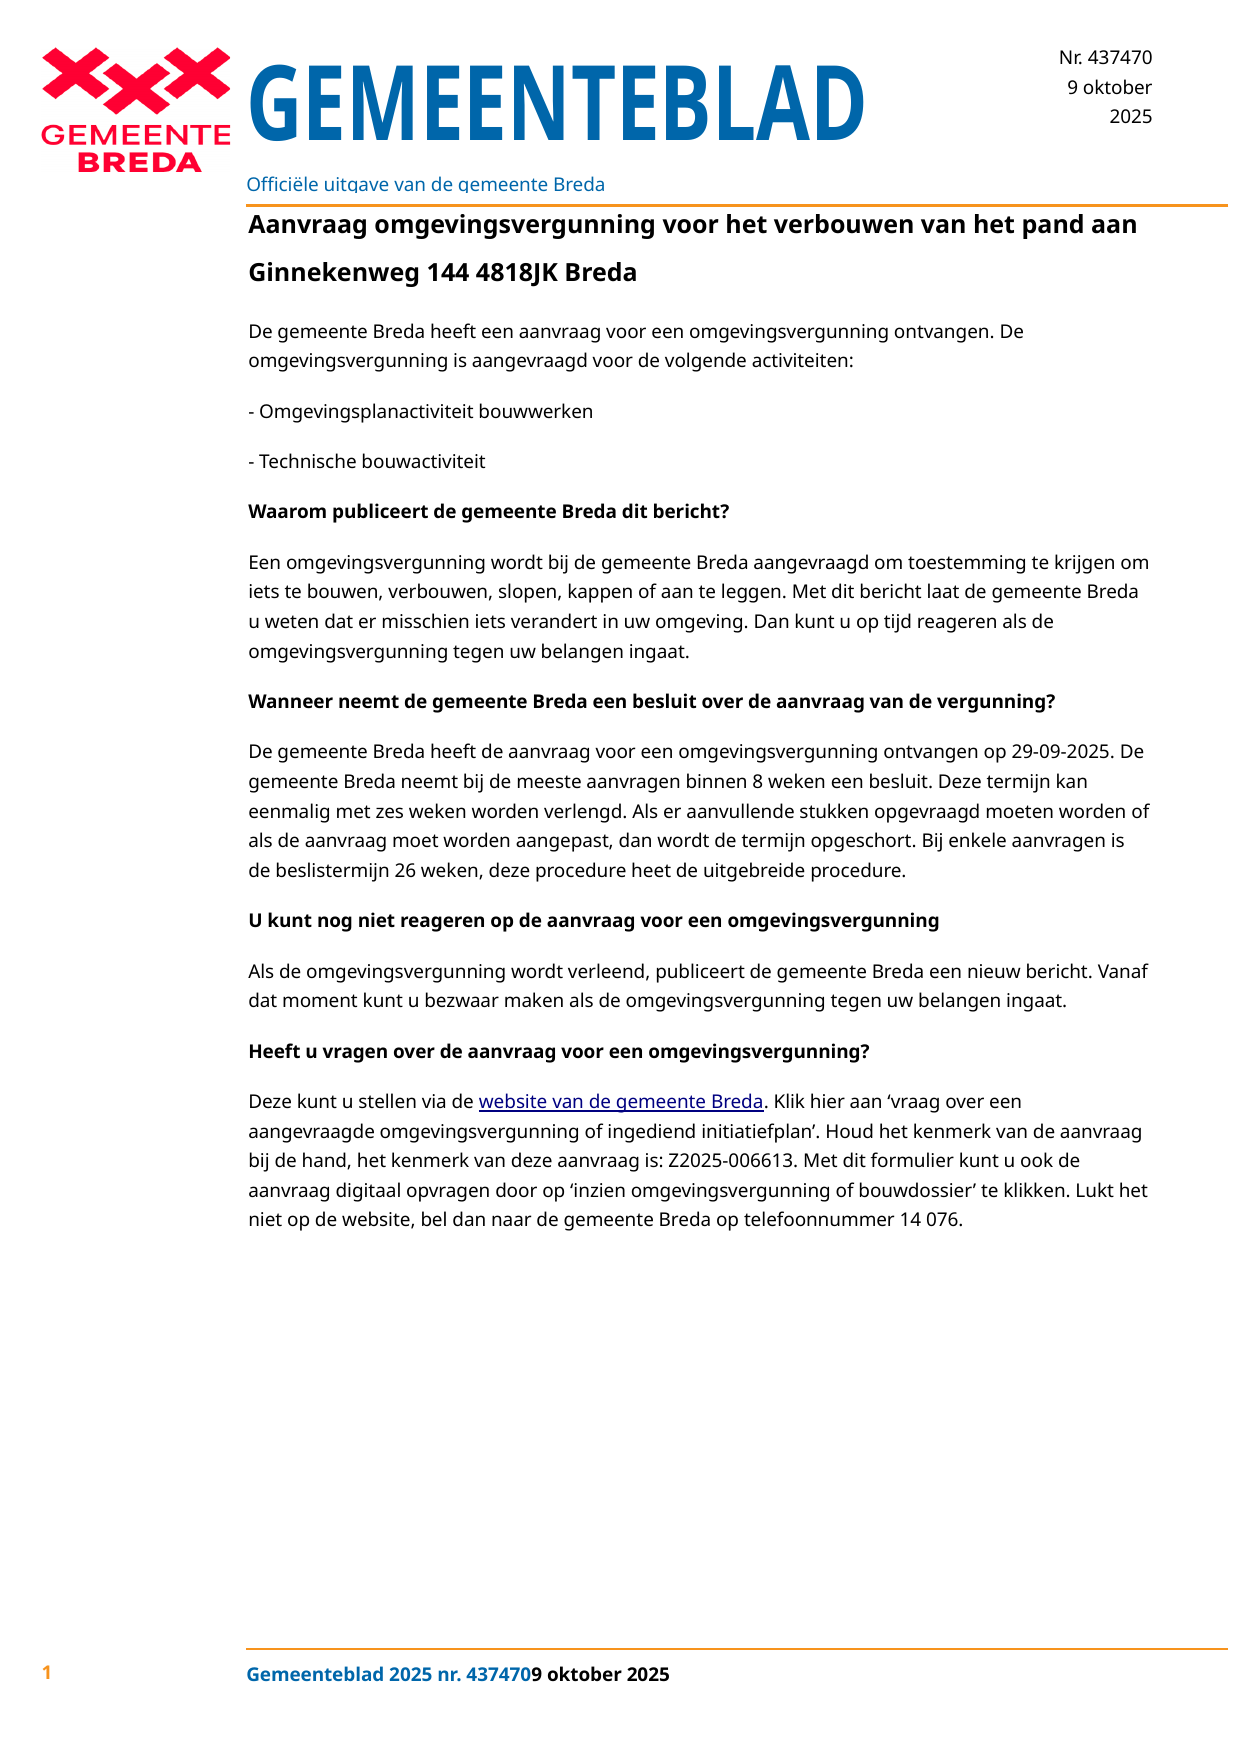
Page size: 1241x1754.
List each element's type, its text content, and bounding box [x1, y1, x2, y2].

text De gemeente Breda heeft de aanvraag voor een omgevingsvergunning ontvangen op 29-09-2025. De gemeente Breda neemt bij de meeste aanvragen binnen 8 weken een besluit. Deze termijn kan eenmalig met zes weken worden verlengd. Als er aanvullende stukken opgevraagd moeten worden of als de aanvraag moet worden aangepast, dan wordt de termijn opgeschort. Bij enkele aanvragen is de beslistermijn 26 weken, deze procedure heet de uitgebreide procedure. [248, 739, 1152, 883]
text Een omgevingsvergunning wordt bij de gemeente Breda aangevraagd om toestemming te krijgen om iets te bouwen, verbouwen, slopen, kappen of aan te leggen. Met dit bericht laat de gemeente Breda u weten dat er misschien iets verandert in uw omgeving. Dan kunt u op tijd reageren als de omgevingsvergunning tegen uw belangen ingaat. [248, 549, 1152, 664]
text Heeft u vragen over de aanvraag voor een omgevingsvergunning? [248, 1038, 1152, 1064]
text U kunt nog niet reageren op de aanvraag voor een omgevingsvergunning [248, 907, 1152, 933]
text Wanneer neemt de gemeente Breda een besluit over de aanvraag van de vergunning? [248, 688, 1152, 714]
picture [41, 47, 231, 172]
text Waarom publiceert de gemeente Breda dit bericht? [248, 499, 1152, 524]
text - Omgevingsplanactiviteit bouwwerken [248, 398, 1152, 424]
text De gemeente Breda heeft een aanvraag voor een omgevingsvergunning ontvangen. De omgevingsvergunning is aangevraagd voor de volgende activiteiten: [248, 318, 1152, 373]
text - Technische bouwactiviteit [248, 448, 1152, 474]
text Als de omgevingsvergunning wordt verleend, publiceert de gemeente Breda een nieuw bericht. Vanaf dat moment kunt u bezwaar maken als de omgevingsvergunning tegen uw belangen ingaat. [248, 958, 1152, 1013]
text Deze kunt u stellen via de website van de gemeente Breda. Klik hier aan ‘vraag over een aangevraagde omgevingsvergunning of ingediend initiatiefplan’. Houd het kenmerk van de aanvraag bij de hand, het kenmerk van deze aanvraag is: Z2025-006613. Met dit formulier kunt u ook de aanvraag digitaal opvragen door op ‘inzien omgevingsvergunning of bouwdossier’ te klikken. Lukt het niet op de website, bel dan naar de gemeente Breda op telefoonnummer 14 076. [248, 1088, 1152, 1232]
text Aanvraag omgevingsvergunning voor het verbouwen van het pand aan Ginnekenweg 144 4818JK Breda [248, 207, 1152, 288]
